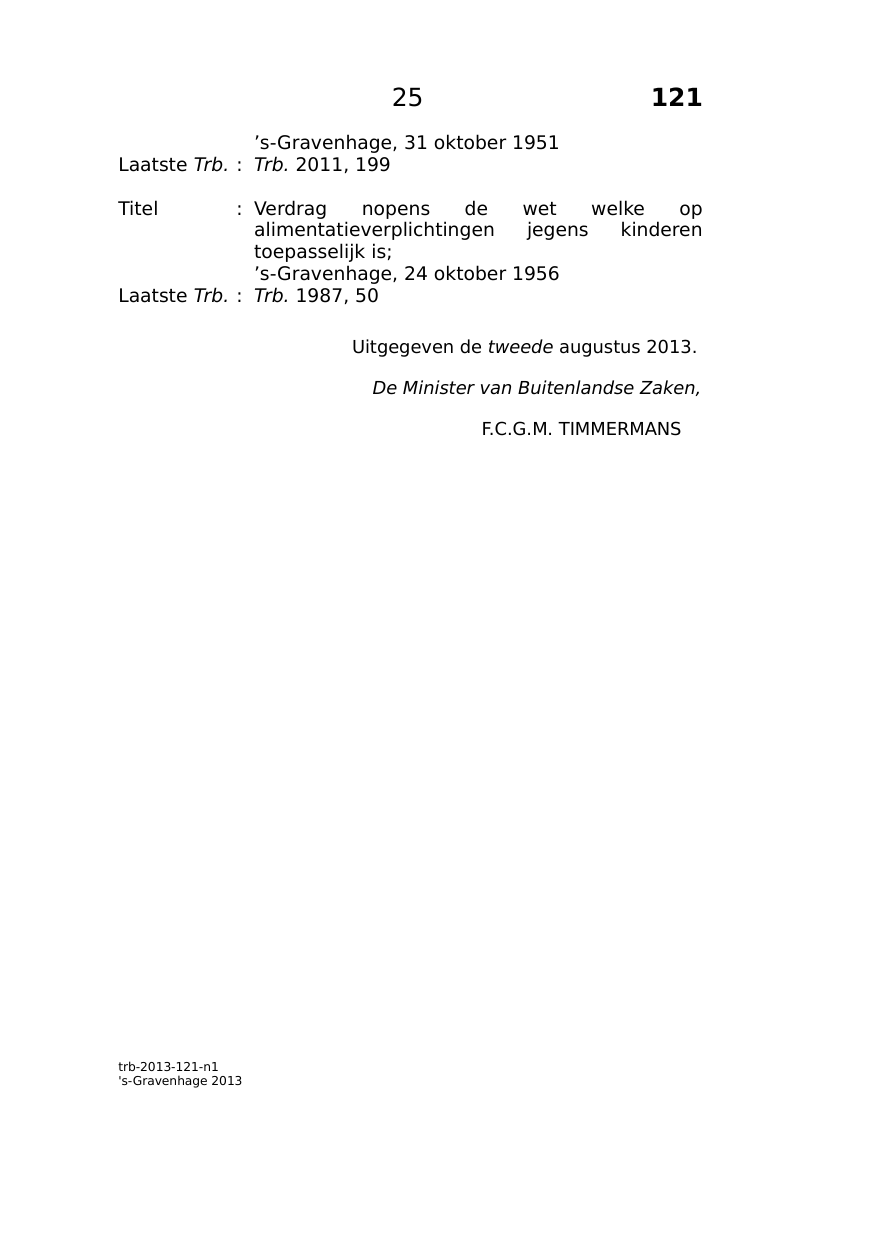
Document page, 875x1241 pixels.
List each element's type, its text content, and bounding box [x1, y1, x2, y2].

text trb-2013-121-n1 [118, 1060, 352, 1074]
text Uitgegeven de tweede augustus 2013. [118, 337, 703, 358]
table_cell : [236, 285, 254, 307]
table_cell [254, 176, 703, 197]
table_cell Titel [118, 198, 236, 285]
text 's-Gravenhage 2013 [118, 1074, 352, 1088]
table_header [118, 132, 236, 154]
table_cell [236, 176, 254, 197]
table_cell : [236, 154, 254, 176]
table_header ’s-Gravenhage, 31 oktober 1951 [254, 132, 703, 154]
table_cell Trb. 1987, 50 [254, 285, 703, 307]
table_cell Verdrag nopens de wet welke op alimentatieverplichtingen jegens kinderen toepasselijk is; ’s-Gravenhage, 24 oktober 1956 [254, 198, 703, 285]
text De Minister van Buitenlandse Zaken, F.C.G.M. TIMMERMANS [118, 378, 703, 440]
table_cell Trb. 2011, 199 [254, 154, 703, 176]
table_cell : [236, 198, 254, 285]
table_cell [118, 176, 236, 197]
table_cell Laatste Trb. [118, 285, 236, 307]
table_header [236, 132, 254, 154]
table_cell Laatste Trb. [118, 154, 236, 176]
